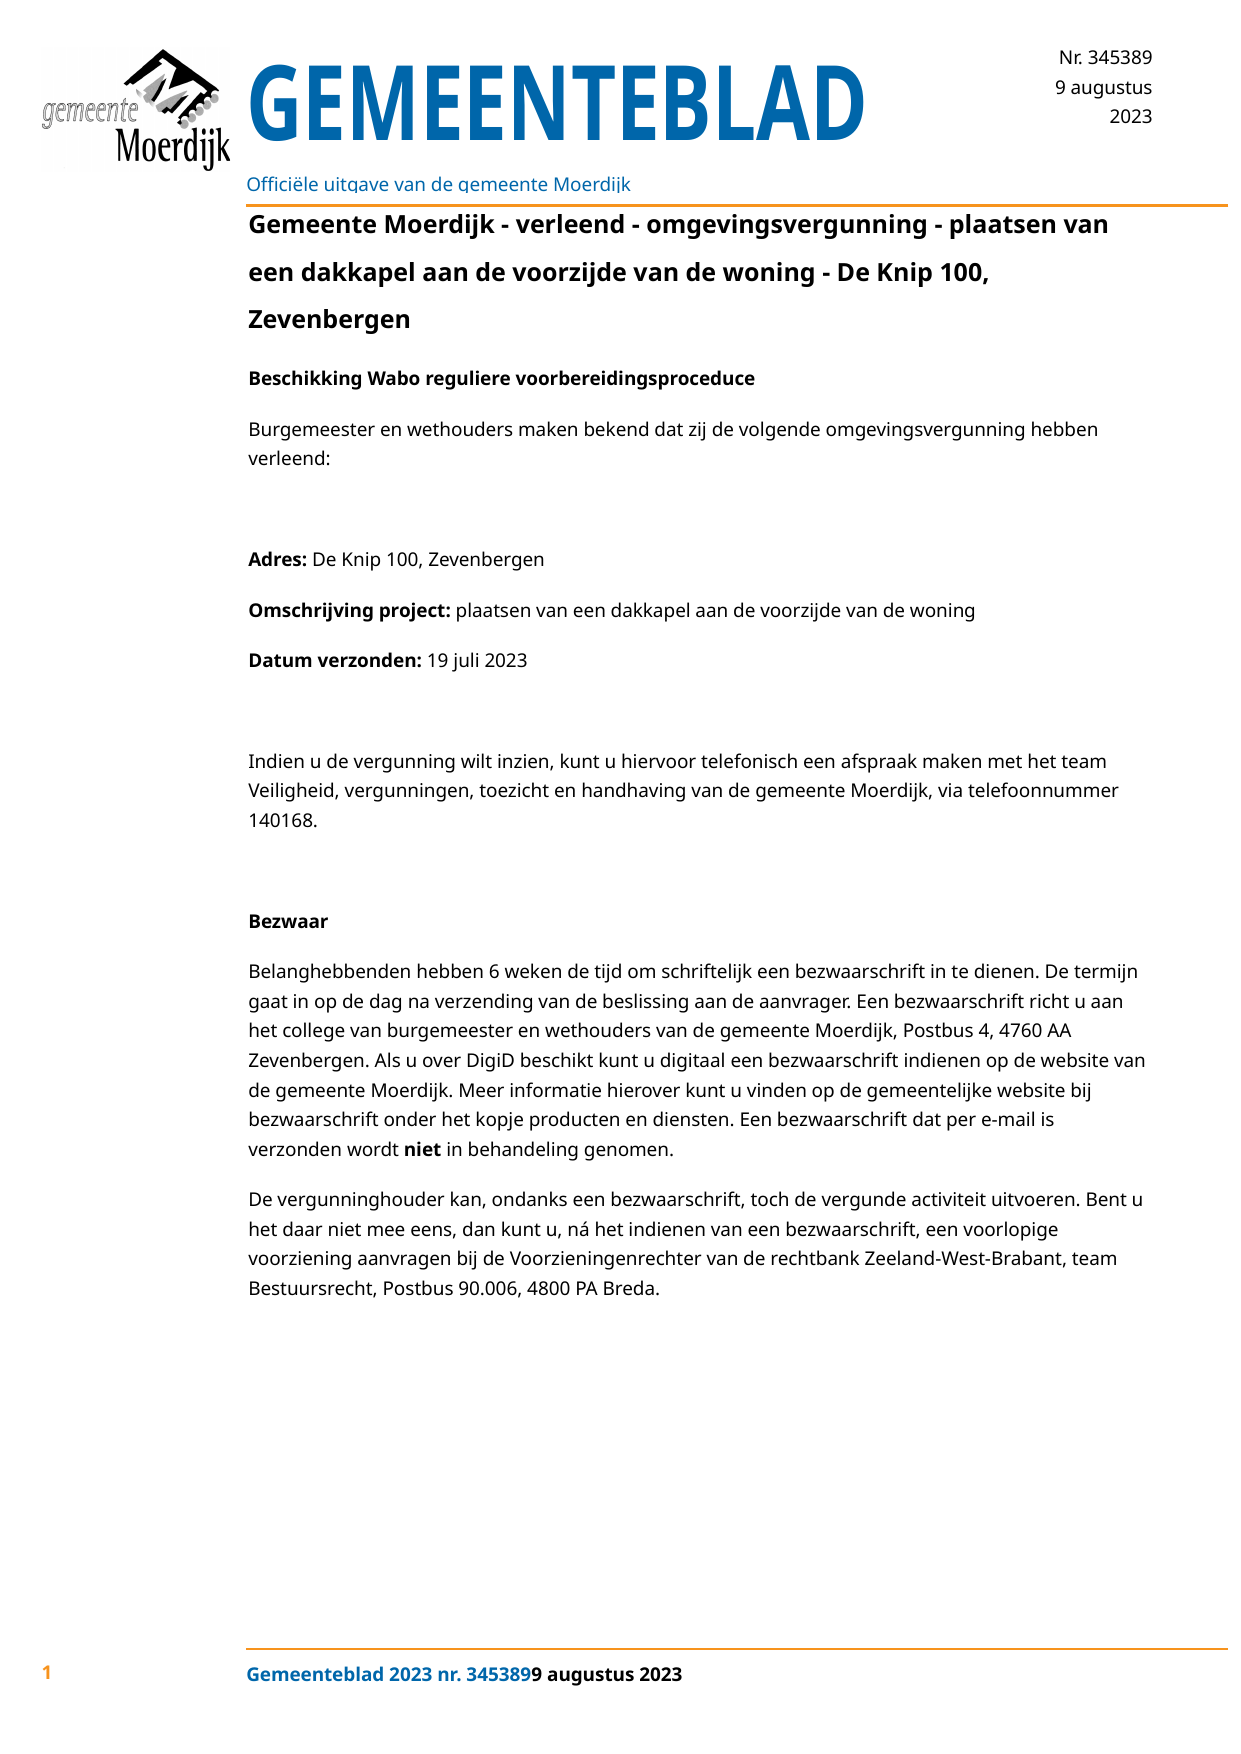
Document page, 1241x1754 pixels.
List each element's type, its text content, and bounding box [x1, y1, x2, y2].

text Burgemeester en wethouders maken bekend dat zij de volgende omgevingsvergunning hebben verleend: [248, 416, 1152, 471]
text Datum verzonden: 19 juli 2023 [248, 647, 1152, 673]
text Belanghebbenden hebben 6 weken de tijd om schriftelijk een bezwaarschrift in te dienen. De termijn gaat in op de dag na verzending van de beslissing aan de aanvrager. Een bezwaarschrift richt u aan het college van burgemeester en wethouders van de gemeente Moerdijk, Postbus 4, 4760 AA Zevenbergen. Als u over DigiD beschikt kunt u digitaal een bezwaarschrift indienen op de website van de gemeente Moerdijk. Meer informatie hierover kunt u vinden op de gemeentelijke website bij bezwaarschrift onder het kopje producten en diensten. Een bezwaarschrift dat per e-mail is verzonden wordt niet in behandeling genomen. [248, 958, 1152, 1162]
text Indien u de vergunning wilt inzien, kunt u hiervoor telefonisch een afspraak maken met het team Veiligheid, vergunningen, toezicht en handhaving van de gemeente Moerdijk, via telefoonnummer 140168. [248, 748, 1152, 833]
text De vergunninghouder kan, ondanks een bezwaarschrift, toch de vergunde activiteit uitvoeren. Bent u het daar niet mee eens, dan kunt u, ná het indienen van een bezwaarschrift, een voorlopige voorziening aanvragen bij de Voorzieningenrechter van de rechtbank Zeeland-West-Brabant, team Bestuursrecht, Postbus 90.006, 4800 PA Breda. [248, 1186, 1152, 1301]
text Omschrijving project: plaatsen van een dakkapel aan de voorzijde van de woning [248, 597, 1152, 622]
picture [41, 47, 231, 172]
text Gemeente Moerdijk - verleend - omgevingsvergunning - plaatsen van een dakkapel aan de voorzijde van de woning - De Knip 100, Zevenbergen [248, 207, 1152, 336]
text Beschikking Wabo reguliere voorbereidingsproceduce [248, 366, 1152, 391]
text Adres: De Knip 100, Zevenbergen [248, 546, 1152, 572]
text Bezwaar [248, 908, 1152, 934]
